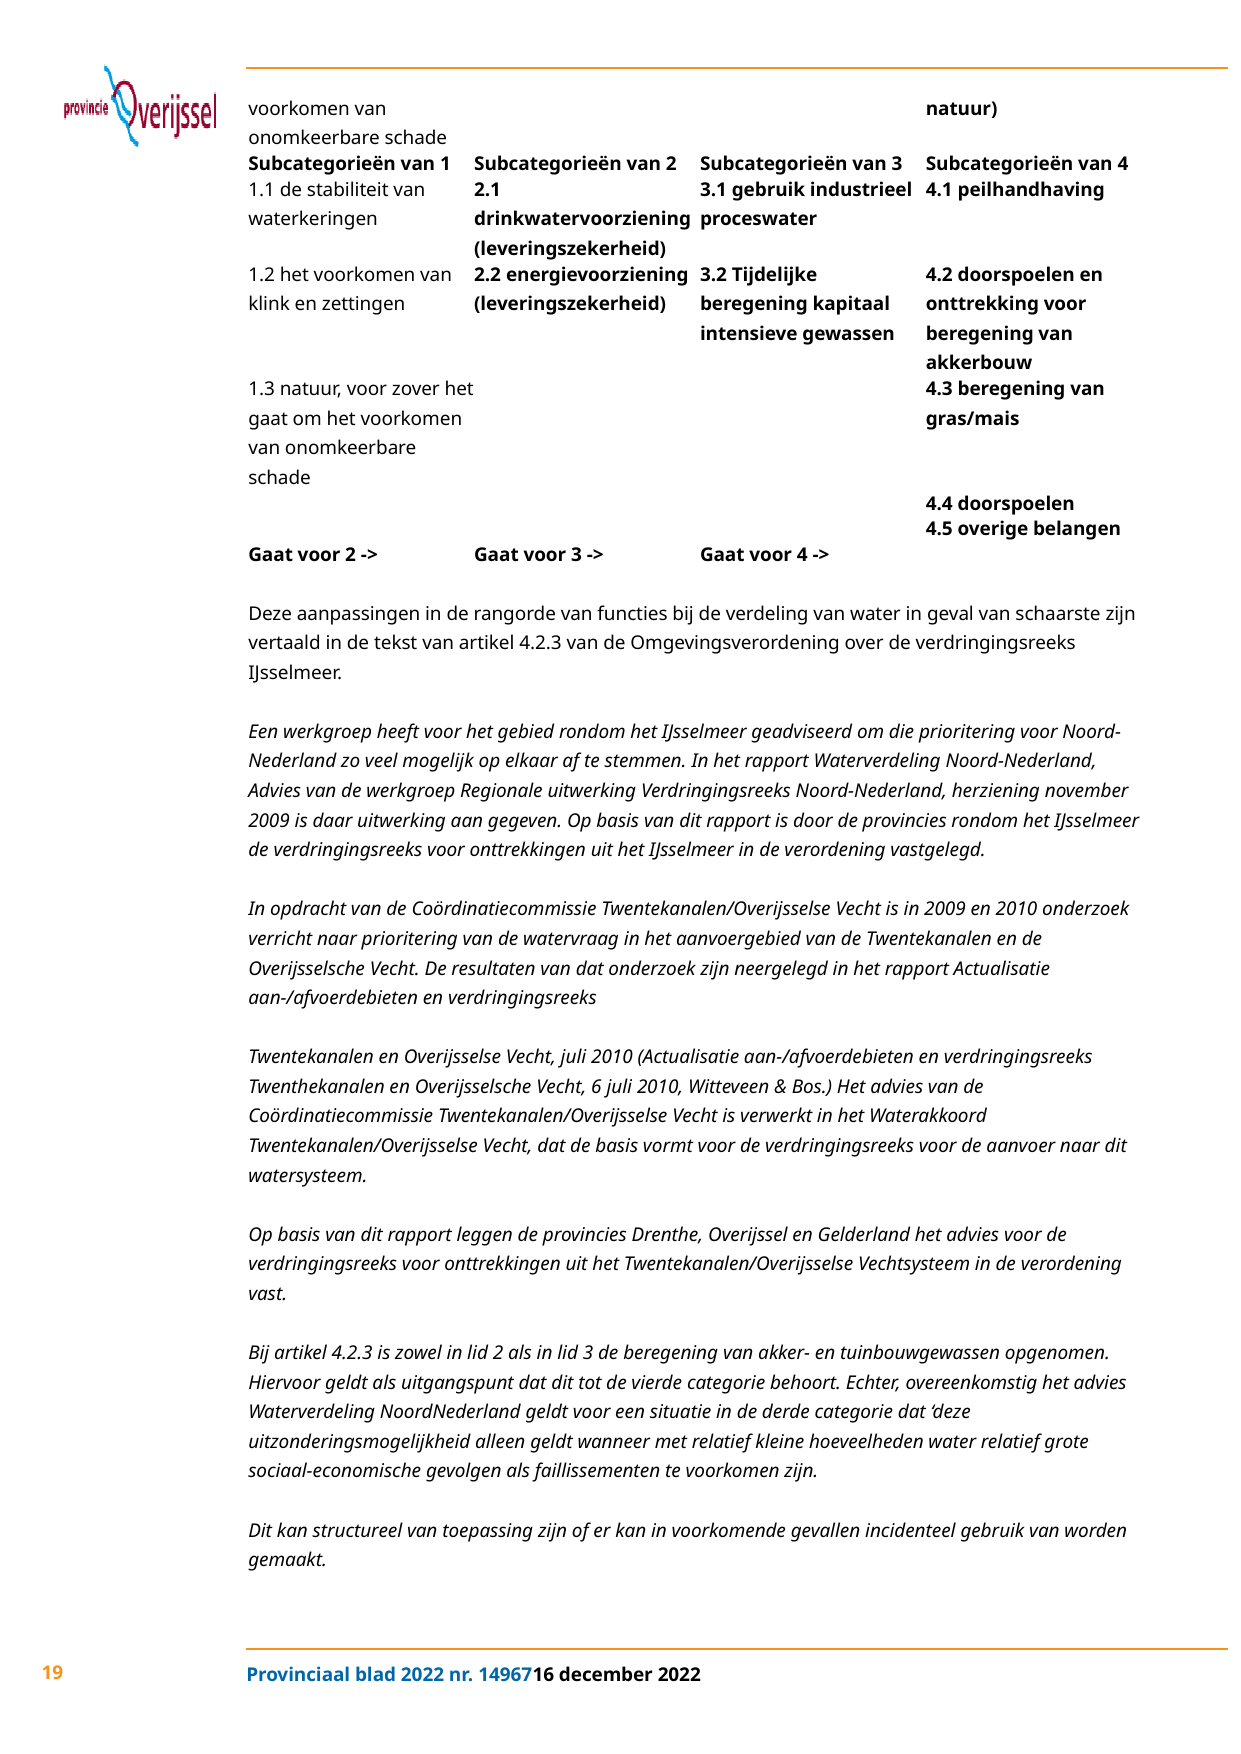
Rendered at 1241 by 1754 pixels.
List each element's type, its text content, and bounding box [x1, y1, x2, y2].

table_cell Gaat voor 2 -> [248, 541, 474, 567]
table_cell [700, 95, 926, 150]
table_cell [926, 541, 1152, 567]
table_cell [474, 95, 700, 150]
table_cell [700, 515, 926, 541]
table_cell Subcategorieën van 2 [474, 150, 700, 176]
table_cell Subcategorieën van 3 [700, 150, 926, 176]
table_cell 1.3 natuur, voor zover het gaat om het voorkomen van onomkeerbare schade [248, 375, 474, 490]
picture [41, 47, 231, 172]
table_cell [248, 515, 474, 541]
text Deze aanpassingen in de rangorde van functies bij de verdeling van water in geval van schaarste zijn vertaald in de tekst van artikel 4.2.3 van de Omgevingsverordening over de verdringingsreeks IJsselmeer. [248, 600, 1152, 684]
table_cell [474, 515, 700, 541]
table_cell 1.1 de stabiliteit van waterkeringen [248, 176, 474, 261]
table_cell 3.2 Tijdelijke beregening kapitaal intensieve gewassen [700, 261, 926, 375]
table_cell voorkomen van onomkeerbare schade [248, 95, 474, 150]
table_cell Gaat voor 4 -> [700, 541, 926, 567]
table_cell [474, 490, 700, 515]
table_cell natuur) [926, 95, 1152, 150]
table_cell [700, 490, 926, 515]
table_cell 2.1 drinkwatervoorziening (leveringszekerheid) [474, 176, 700, 261]
table_cell 4.5 overige belangen [926, 515, 1152, 541]
table_cell [700, 375, 926, 490]
table_cell 2.2 energievoorziening (leveringszekerheid) [474, 261, 700, 375]
text Een werkgroep heeft voor het gebied rondom het IJsselmeer geadviseerd om die prioritering voor Noord-Nederland zo veel mogelijk op elkaar af te stemmen. In het rapport Waterverdeling Noord-Nederland, Advies van de werkgroep Regionale uitwerking Verdringingsreeks Noord-Nederland, herziening november 2009 is daar uitwerking aan gegeven. Op basis van dit rapport is door de provincies rondom het IJsselmeer de verdringingsreeks voor onttrekkingen uit het IJsselmeer in de verordening vastgelegd. [248, 718, 1152, 862]
table_cell 3.1 gebruik industrieel proceswater [700, 176, 926, 261]
table_cell Subcategorieën van 1 [248, 150, 474, 176]
text Twentekanalen en Overijsselse Vecht, juli 2010 (Actualisatie aan-/afvoerdebieten en verdringingsreeks Twenthekanalen en Overijsselsche Vecht, 6 juli 2010, Witteveen & Bos.) Het advies van de Coördinatiecommissie Twentekanalen/Overijsselse Vecht is verwerkt in het Waterakkoord Twentekanalen/Overijsselse Vecht, dat de basis vormt voor de verdringingsreeks voor de aanvoer naar dit watersysteem. [248, 1043, 1152, 1187]
table_cell Subcategorieën van 4 [926, 150, 1152, 176]
text In opdracht van de Coördinatiecommissie Twentekanalen/Overijsselse Vecht is in 2009 en 2010 onderzoek verricht naar prioritering van de watervraag in het aanvoergebied van de Twentekanalen en de Overijsselsche Vecht. De resultaten van dat onderzoek zijn neergelegd in het rapport Actualisatie aan-/afvoerdebieten en verdringingsreeks [248, 896, 1152, 1010]
table_cell 4.4 doorspoelen [926, 490, 1152, 515]
table_cell 4.3 beregening van gras/mais [926, 375, 1152, 490]
table_cell [474, 375, 700, 490]
table_cell 1.2 het voorkomen van klink en zettingen [248, 261, 474, 375]
table_cell 4.1 peilhandhaving [926, 176, 1152, 261]
table_cell 4.2 doorspoelen en onttrekking voor beregening van akkerbouw [926, 261, 1152, 375]
text Bij artikel 4.2.3 is zowel in lid 2 als in lid 3 de beregening van akker- en tuinbouwgewassen opgenomen. Hiervoor geldt als uitgangspunt dat dit tot de vierde categorie behoort. Echter, overeenkomstig het advies Waterverdeling NoordNederland geldt voor een situatie in de derde categorie dat ‘deze uitzonderingsmogelijkheid alleen geldt wanneer met relatief kleine hoeveelheden water relatief grote sociaal-economische gevolgen als faillissementen te voorkomen zijn. [248, 1339, 1152, 1483]
table_cell [248, 490, 474, 515]
text Op basis van dit rapport leggen de provincies Drenthe, Overijssel en Gelderland het advies voor de verdringingsreeks voor onttrekkingen uit het Twentekanalen/Overijsselse Vechtsysteem in de verordening vast. [248, 1221, 1152, 1306]
table_cell Gaat voor 3 -> [474, 541, 700, 567]
text Dit kan structureel van toepassing zijn of er kan in voorkomende gevallen incidenteel gebruik van worden gemaakt. [248, 1517, 1152, 1572]
